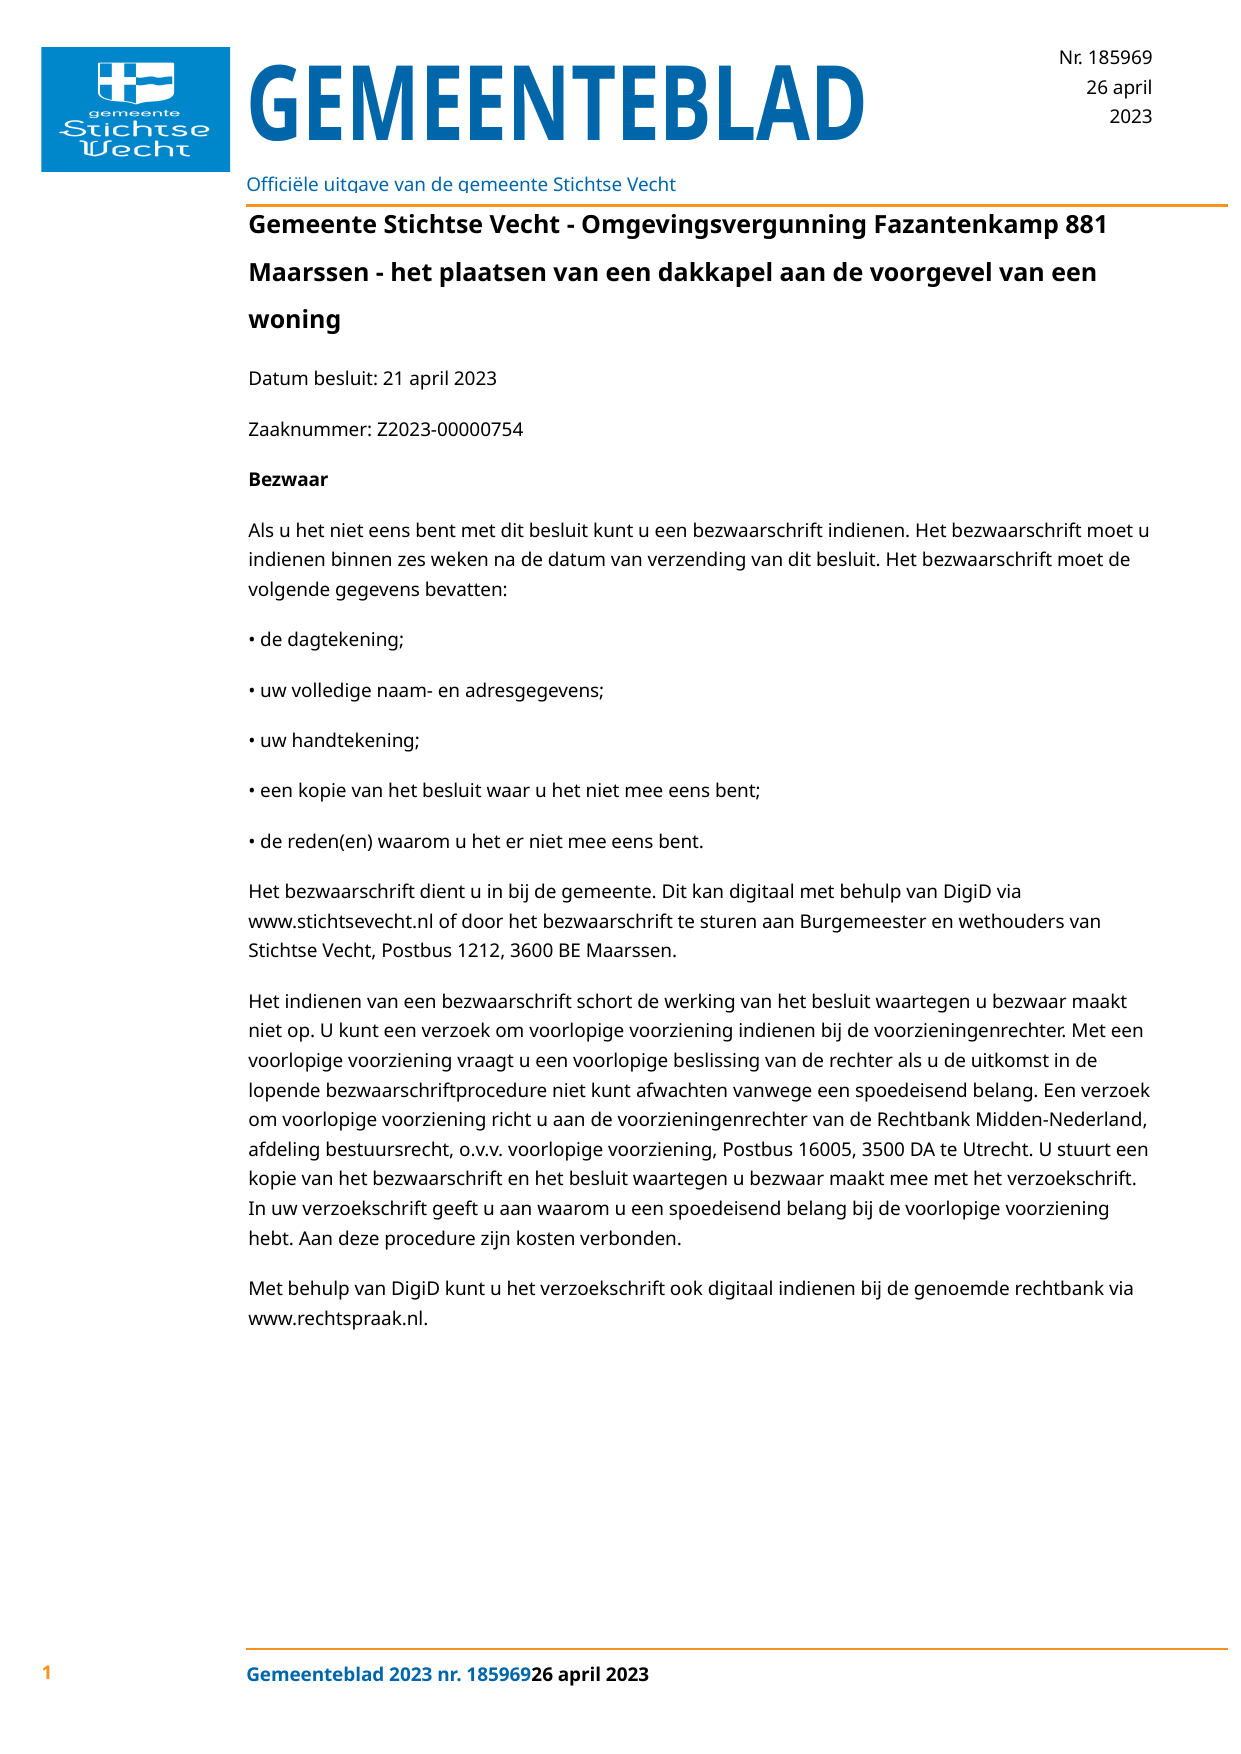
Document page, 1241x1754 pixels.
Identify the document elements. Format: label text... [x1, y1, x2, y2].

picture [99, 63, 135, 101]
picture [137, 63, 174, 103]
text • de reden(en) waarom u het er niet mee eens bent. [248, 828, 1152, 854]
text Zaaknummer: Z2023-00000754 [248, 416, 1152, 442]
text Bezwaar [248, 466, 1152, 492]
text Het bezwaarschrift dient u in bij de gemeente. Dit kan digitaal met behulp van DigiD via www.stichtsevecht.nl of door het bezwaarschrift te sturen aan Burgemeester en wethouders van Stichtse Vecht, Postbus 1212, 3600 BE Maarssen. [248, 878, 1152, 963]
text Gemeente Stichtse Vecht - Omgevingsvergunning Fazantenkamp 881 Maarssen - het plaatsen van een dakkapel aan de voorgevel van een woning [248, 207, 1152, 336]
text • een kopie van het besluit waar u het niet mee eens bent; [248, 778, 1152, 803]
text • uw volledige naam- en adresgegevens; [248, 677, 1152, 702]
text Datum besluit: 21 april 2023 [248, 366, 1152, 391]
text • uw handtekening; [248, 727, 1152, 753]
text Met behulp van DigiD kunt u het verzoekschrift ook digitaal indienen bij de genoemde rechtbank via www.rechtspraak.nl. [248, 1275, 1152, 1330]
text Het indienen van een bezwaarschrift schort de werking van het besluit waartegen u bezwaar maakt niet op. U kunt een verzoek om voorlopige voorziening indienen bij de voorzieningenrechter. Met een voorlopige voorziening vraagt u een voorlopige beslissing van de rechter als u de uitkomst in de lopende bezwaarschriftprocedure niet kunt afwachten vanwege een spoedeisend belang. Een verzoek om voorlopige voorziening richt u aan de voorzieningenrechter van de Rechtbank Midden-Nederland, afdeling bestuursrecht, o.v.v. voorlopige voorziening, Postbus 16005, 3500 DA te Utrecht. U stuurt een kopie van het bezwaarschrift en het besluit waartegen u bezwaar maakt mee met het verzoekschrift. In uw verzoekschrift geeft u aan waarom u een spoedeisend belang bij de voorlopige voorziening hebt. Aan deze procedure zijn kosten verbonden. [248, 988, 1152, 1250]
text Als u het niet eens bent met dit besluit kunt u een bezwaarschrift indienen. Het bezwaarschrift moet u indienen binnen zes weken na de datum van verzending van dit besluit. Het bezwaarschrift moet de volgende gegevens bevatten: [248, 517, 1152, 602]
text • de dagtekening; [248, 626, 1152, 652]
